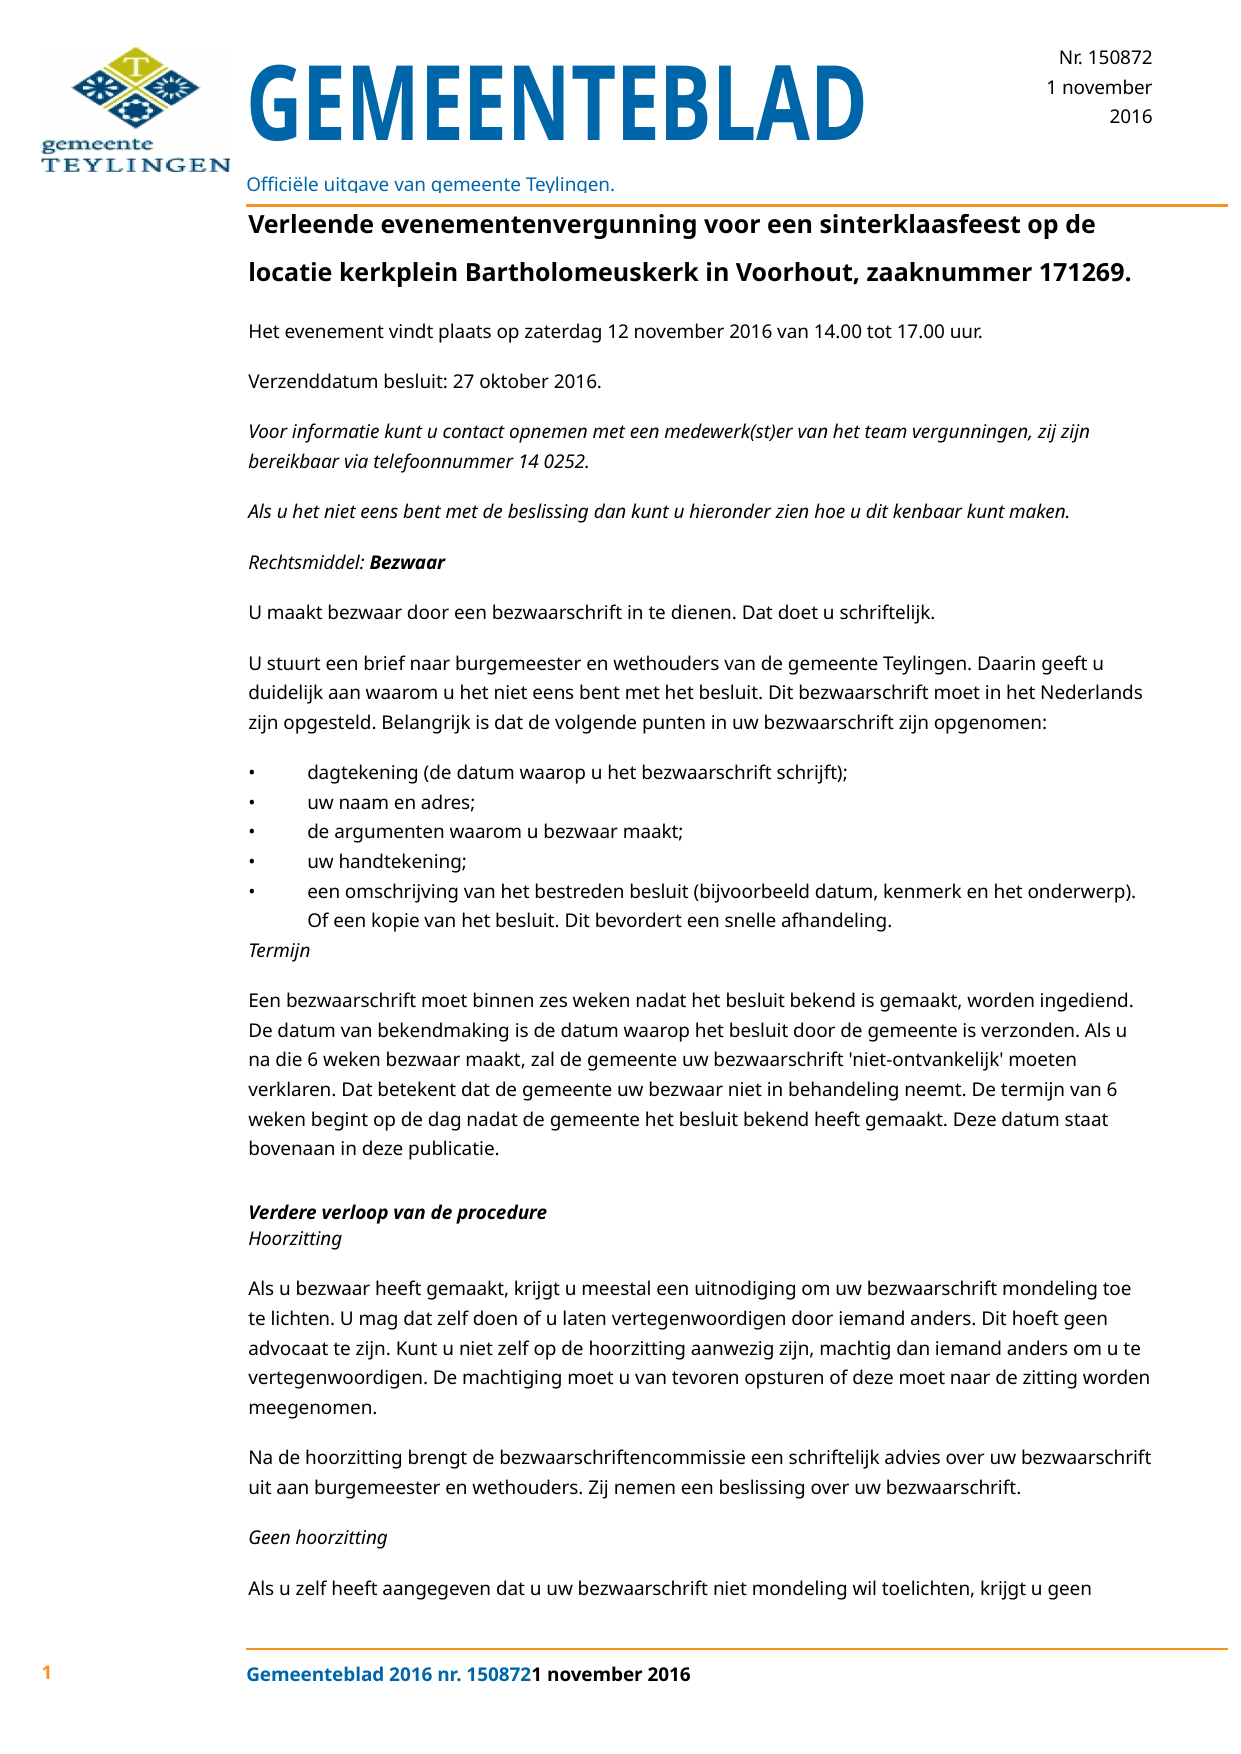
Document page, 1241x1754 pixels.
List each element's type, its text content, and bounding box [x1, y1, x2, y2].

text Voor informatie kunt u contact opnemen met een medewerk(st)er van het team vergunningen, zij zijn bereikbaar via telefoonnummer 14 0252. [248, 419, 1152, 474]
text Als u bezwaar heeft gemaakt, krijgt u meestal een uitnodiging om uw bezwaarschrift mondeling toe te lichten. U mag dat zelf doen of u laten vertegenwoordigen door iemand anders. Dit hoeft geen advocaat te zijn. Kunt u niet zelf op de hoorzitting aanwezig zijn, machtig dan iemand anders om u te vertegenwoordigen. De machtiging moet u van tevoren opsturen of deze moet naar de zitting worden meegenomen. [248, 1276, 1152, 1419]
text U stuurt een brief naar burgemeester en wethouders van de gemeente Teylingen. Daarin geeft u duidelijk aan waarom u het niet eens bent met het besluit. Dit bezwaarschrift moet in het Nederlands zijn opgesteld. Belangrijk is dat de volgende punten in uw bezwaarschrift zijn opgenomen: [248, 650, 1152, 735]
text Verleende evenementenvergunning voor een sinterklaasfeest op de locatie kerkplein Bartholomeuskerk in Voorhout, zaaknummer 171269. [248, 207, 1152, 288]
text Verzenddatum besluit: 27 oktober 2016. [248, 368, 1152, 394]
list dagtekening (de datum waarop u het bezwaarschrift schrijft); [248, 759, 1152, 785]
text Het evenement vindt plaats op zaterdag 12 november 2016 van 14.00 tot 17.00 uur. [248, 318, 1152, 344]
list uw naam en adres; [248, 789, 1152, 815]
text Als u het niet eens bent met de beslissing dan kunt u hieronder zien hoe u dit kenbaar kunt maken. [248, 499, 1152, 524]
text U maakt bezwaar door een bezwaarschrift in te dienen. Dat doet u schriftelijk. [248, 599, 1152, 625]
text Als u zelf heeft aangegeven dat u uw bezwaarschrift niet mondeling wil toelichten, krijgt u geen [248, 1575, 1152, 1600]
picture [41, 47, 231, 172]
list uw handtekening; [248, 848, 1152, 874]
text Verdere verloop van de procedure [248, 1199, 1152, 1225]
text Hoorzitting [248, 1225, 1152, 1251]
text Geen hoorzitting [248, 1524, 1152, 1550]
list de argumenten waarom u bezwaar maakt; [248, 819, 1152, 844]
text Rechtsmiddel: Bezwaar [248, 549, 1152, 575]
text Een bezwaarschrift moet binnen zes weken nadat het besluit bekend is gemaakt, worden ingediend. De datum van bekendmaking is de datum waarop het besluit door de gemeente is verzonden. Als u na die 6 weken bezwaar maakt, zal de gemeente uw bezwaarschrift 'niet-ontvankelijk' moeten verklaren. Dat betekent dat de gemeente uw bezwaar niet in behandeling neemt. De termijn van 6 weken begint op de dag nadat de gemeente het besluit bekend heeft gemaakt. Deze datum staat bovenaan in deze publicatie. [248, 987, 1152, 1161]
text Termijn [248, 937, 1152, 963]
text Na de hoorzitting brengt de bezwaarschriftencommissie een schriftelijk advies over uw bezwaarschrift uit aan burgemeester en wethouders. Zij nemen een beslissing over uw bezwaarschrift. [248, 1444, 1152, 1499]
list een omschrijving van het bestreden besluit (bijvoorbeeld datum, kenmerk en het onderwerp). Of een kopie van het besluit. Dit bevordert een snelle afhandeling. [248, 878, 1152, 933]
